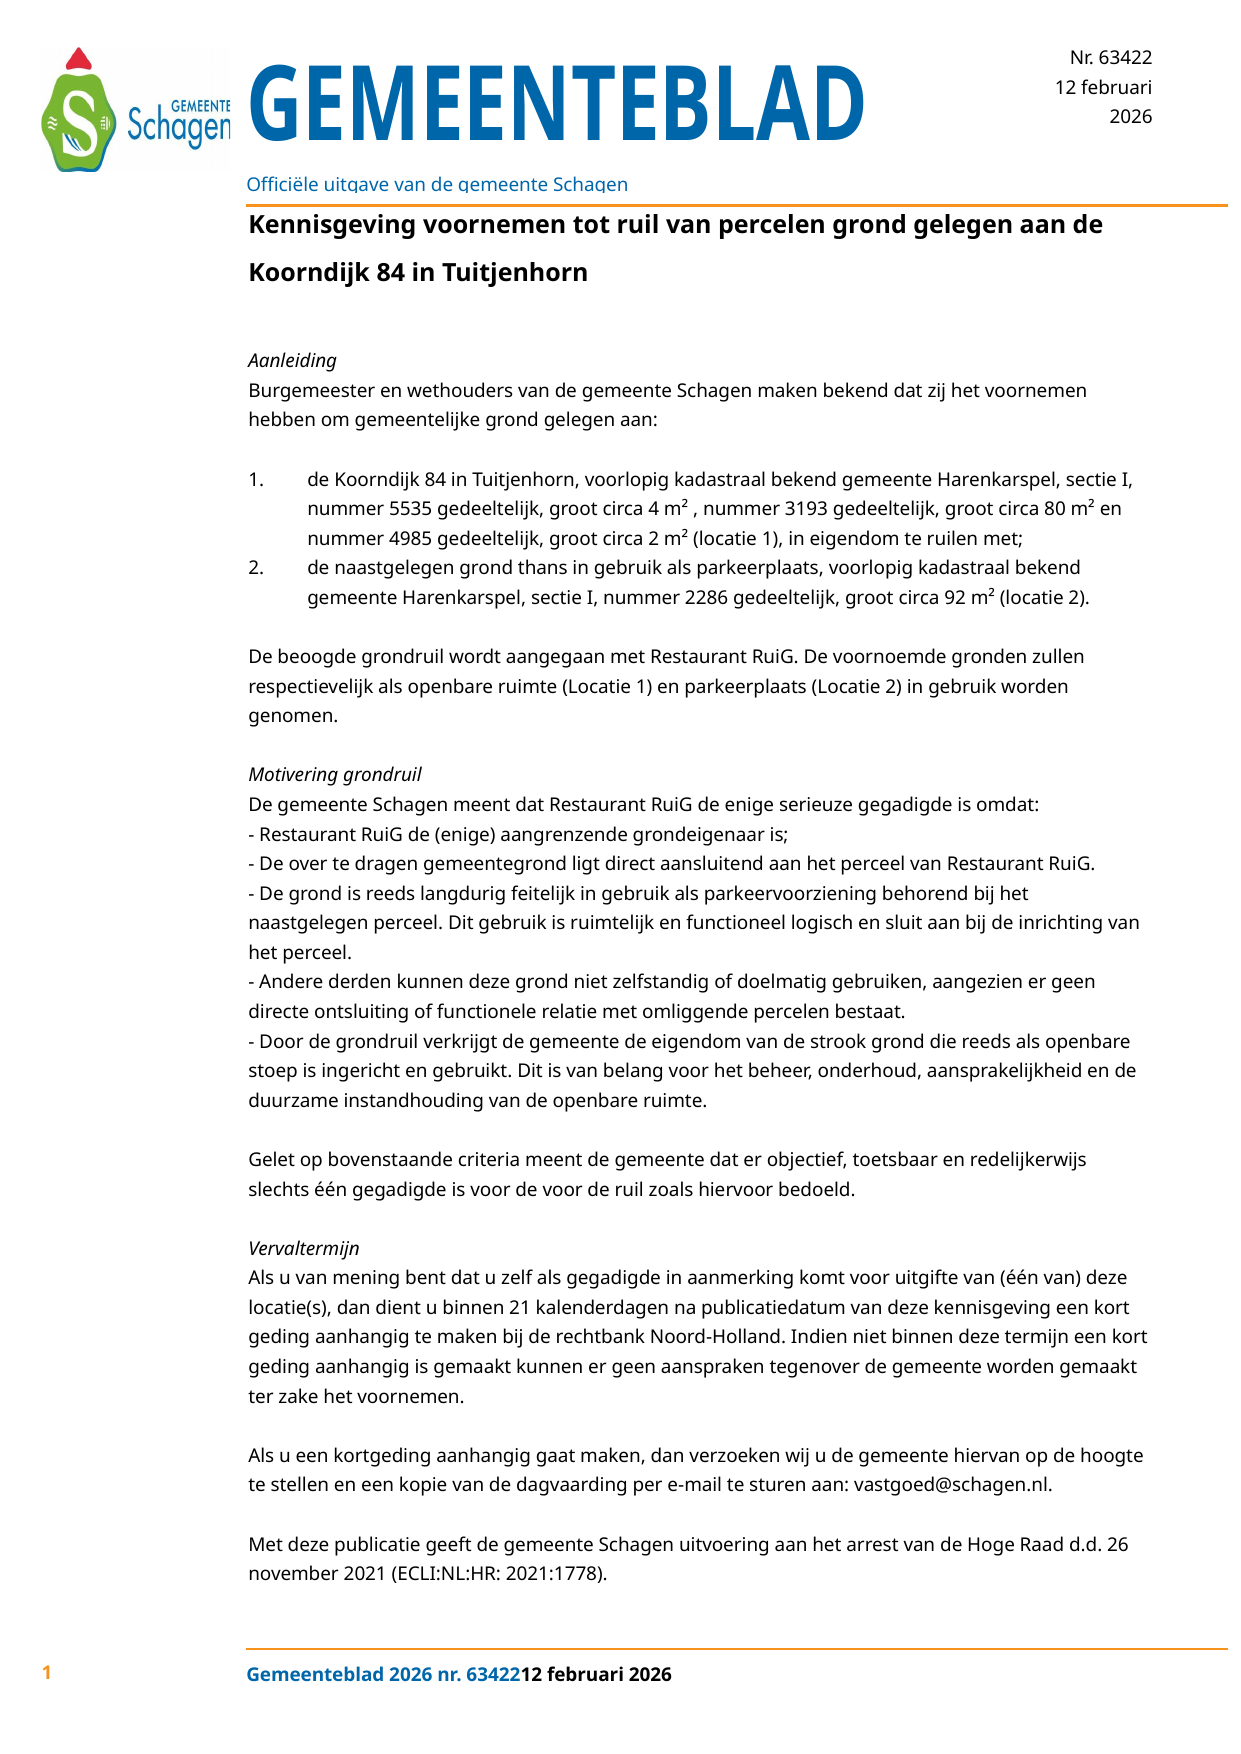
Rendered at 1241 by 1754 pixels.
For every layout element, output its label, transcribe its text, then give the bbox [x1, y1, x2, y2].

list de naastgelegen grond thans in gebruik als parkeerplaats, voorlopig kadastraal bekend gemeente Harenkarspel, sectie I, nummer 2286 gedeeltelijk, groot circa 92 m² (locatie 2). [248, 554, 1152, 610]
text - Andere derden kunnen deze grond niet zelfstandig of doelmatig gebruiken, aangezien er geen directe ontsluiting of functionele relatie met omliggende percelen bestaat. [248, 969, 1152, 1024]
text Als u een kortgeding aanhangig gaat maken, dan verzoeken wij u de gemeente hiervan op de hoogte te stellen en een kopie van de dagvaarding per e-mail te sturen aan: vastgoed@schagen.nl. [248, 1442, 1152, 1497]
text Kennisgeving voornemen tot ruil van percelen grond gelegen aan de Koorndijk 84 in Tuitjenhorn [248, 207, 1152, 288]
text De gemeente Schagen meent dat Restaurant RuiG de enige serieuze gegadigde is omdat: [248, 791, 1152, 817]
text Aanleiding [248, 347, 1152, 373]
text - De grond is reeds langdurig feitelijk in gebruik als parkeervoorziening behorend bij het naastgelegen perceel. Dit gebruik is ruimtelijk en functioneel logisch en sluit aan bij de inrichting van het perceel. [248, 880, 1152, 965]
text Vervaltermijn [248, 1235, 1152, 1261]
picture [41, 47, 231, 172]
text - Restaurant RuiG de (enige) aangrenzende grondeigenaar is; [248, 821, 1152, 847]
text Motivering grondruil [248, 762, 1152, 787]
text - De over te dragen gemeentegrond ligt direct aansluitend aan het perceel van Restaurant RuiG. [248, 850, 1152, 876]
text Gelet op bovenstaande criteria meent de gemeente dat er objectief, toetsbaar en redelijkerwijs slechts één gegadigde is voor de voor de ruil zoals hiervoor bedoeld. [248, 1146, 1152, 1202]
text Burgemeester en wethouders van de gemeente Schagen maken bekend dat zij het voornemen hebben om gemeentelijke grond gelegen aan: [248, 377, 1152, 432]
text - Door de grondruil verkrijgt de gemeente de eigendom van de strook grond die reeds als openbare stoep is ingericht en gebruikt. Dit is van belang voor het beheer, onderhoud, aansprakelijkheid en de duurzame instandhouding van de openbare ruimte. [248, 1028, 1152, 1113]
text Met deze publicatie geeft de gemeente Schagen uitvoering aan het arrest van de Hoge Raad d.d. 26 november 2021 (ECLI:NL:HR: 2021:1778). [248, 1531, 1152, 1586]
text De beoogde grondruil wordt aangegaan met Restaurant RuiG. De voornoemde gronden zullen respectievelijk als openbare ruimte (Locatie 1) en parkeerplaats (Locatie 2) in gebruik worden genomen. [248, 643, 1152, 728]
text Als u van mening bent dat u zelf als gegadigde in aanmerking komt voor uitgifte van (één van) deze locatie(s), dan dient u binnen 21 kalenderdagen na publicatiedatum van deze kennisgeving een kort geding aanhangig te maken bij de rechtbank Noord-Holland. Indien niet binnen deze termijn een kort geding aanhangig is gemaakt kunnen er geen aanspraken tegenover de gemeente worden gemaakt ter zake het voornemen. [248, 1264, 1152, 1409]
list de Koorndijk 84 in Tuitjenhorn, voorlopig kadastraal bekend gemeente Harenkarspel, sectie I, nummer 5535 gedeeltelijk, groot circa 4 m² , nummer 3193 gedeeltelijk, groot circa 80 m² en nummer 4985 gedeeltelijk, groot circa 2 m² (locatie 1), in eigendom te ruilen met; [248, 466, 1152, 551]
